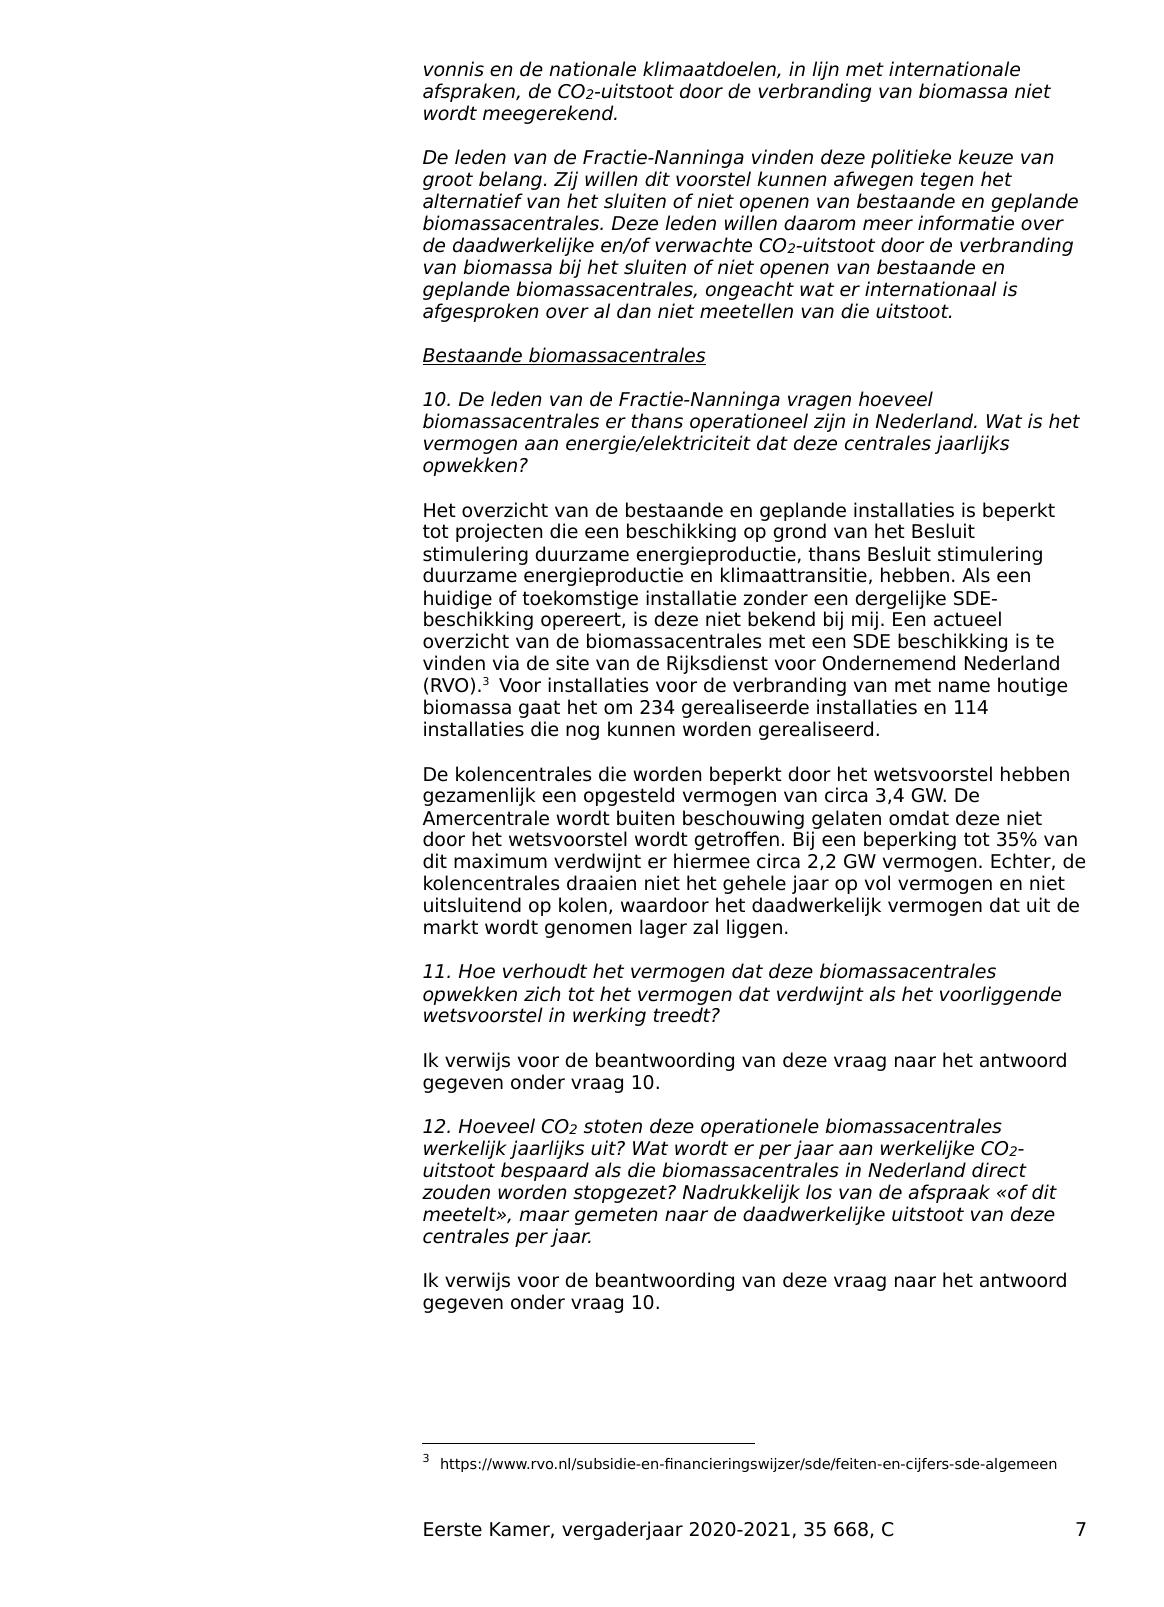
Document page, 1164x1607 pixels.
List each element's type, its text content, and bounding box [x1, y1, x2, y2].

text Het overzicht van de bestaande en geplande installaties is beperkt tot projecten die een beschikking op grond van het Besluit stimulering duurzame energieproductie, thans Besluit stimulering duurzame energieproductie en klimaattransitie, hebben. Als een huidige of toekomstige installatie zonder een dergelijke SDE-beschikking opereert, is deze niet bekend bij mij. Een actueel overzicht van de biomassacentrales met een SDE beschikking is te vinden via de site van de Rijksdienst voor Ondernemend Nederland (RVO). Voor installaties voor de verbranding van met name houtige biomassa gaat het om 234 gerealiseerde installaties en 114 installaties die nog kunnen worden gerealiseerd. [422, 499, 1087, 741]
subtitle 10. De leden van de Fractie-Nanninga vragen hoeveel biomassacentrales er thans operationeel zijn in Nederland. Wat is het vermogen aan energie/elektriciteit dat deze centrales jaarlijks opwekken? [422, 389, 1087, 477]
text De kolencentrales die worden beperkt door het wetsvoorstel hebben gezamenlijk een opgesteld vermogen van circa 3,4 GW. De Amercentrale wordt buiten beschouwing gelaten omdat deze niet door het wetsvoorstel wordt getroffen. Bij een beperking tot 35% van dit maximum verdwijnt er hiermee circa 2,2 GW vermogen. Echter, de kolencentrales draaien niet het gehele jaar op vol vermogen en niet uitsluitend op kolen, waardoor het daadwerkelijk vermogen dat uit de markt wordt genomen lager zal liggen. [422, 763, 1087, 939]
text https://www.rvo.nl/subsidie-en-financieringswijzer/sde/feiten-en-cijfers-sde-algemeen [422, 1452, 1087, 1474]
text vonnis en de nationale klimaatdoelen, in lijn met internationale afspraken, de CO2-uitstoot door de verbranding van biomassa niet wordt meegerekend. [422, 59, 1087, 125]
subtitle 12. Hoeveel CO2 stoten deze operationele biomassacentrales werkelijk jaarlijks uit? Wat wordt er per jaar aan werkelijke CO2-uitstoot bespaard als die biomassacentrales in Nederland direct zouden worden stopgezet? Nadrukkelijk los van de afspraak «of dit meetelt», maar gemeten naar de daadwerkelijke uitstoot van deze centrales per jaar. [422, 1116, 1087, 1248]
text Ik verwijs voor de beantwoording van deze vraag naar het antwoord gegeven onder vraag 10. [422, 1049, 1087, 1093]
subtitle Bestaande biomassacentrales [422, 345, 1087, 367]
text De leden van de Fractie-Nanninga vinden deze politieke keuze van groot belang. Zij willen dit voorstel kunnen afwegen tegen het alternatief van het sluiten of niet openen van bestaande en geplande biomassacentrales. Deze leden willen daarom meer informatie over de daadwerkelijke en/of verwachte CO2-uitstoot door de verbranding van biomassa bij het sluiten of niet openen van bestaande en geplande biomassacentrales, ongeacht wat er internationaal is afgesproken over al dan niet meetellen van die uitstoot. [422, 147, 1087, 323]
text Ik verwijs voor de beantwoording van deze vraag naar het antwoord gegeven onder vraag 10. [422, 1270, 1087, 1314]
subtitle 11. Hoe verhoudt het vermogen dat deze biomassacentrales opwekken zich tot het vermogen dat verdwijnt als het voorliggende wetsvoorstel in werking treedt? [422, 961, 1087, 1027]
